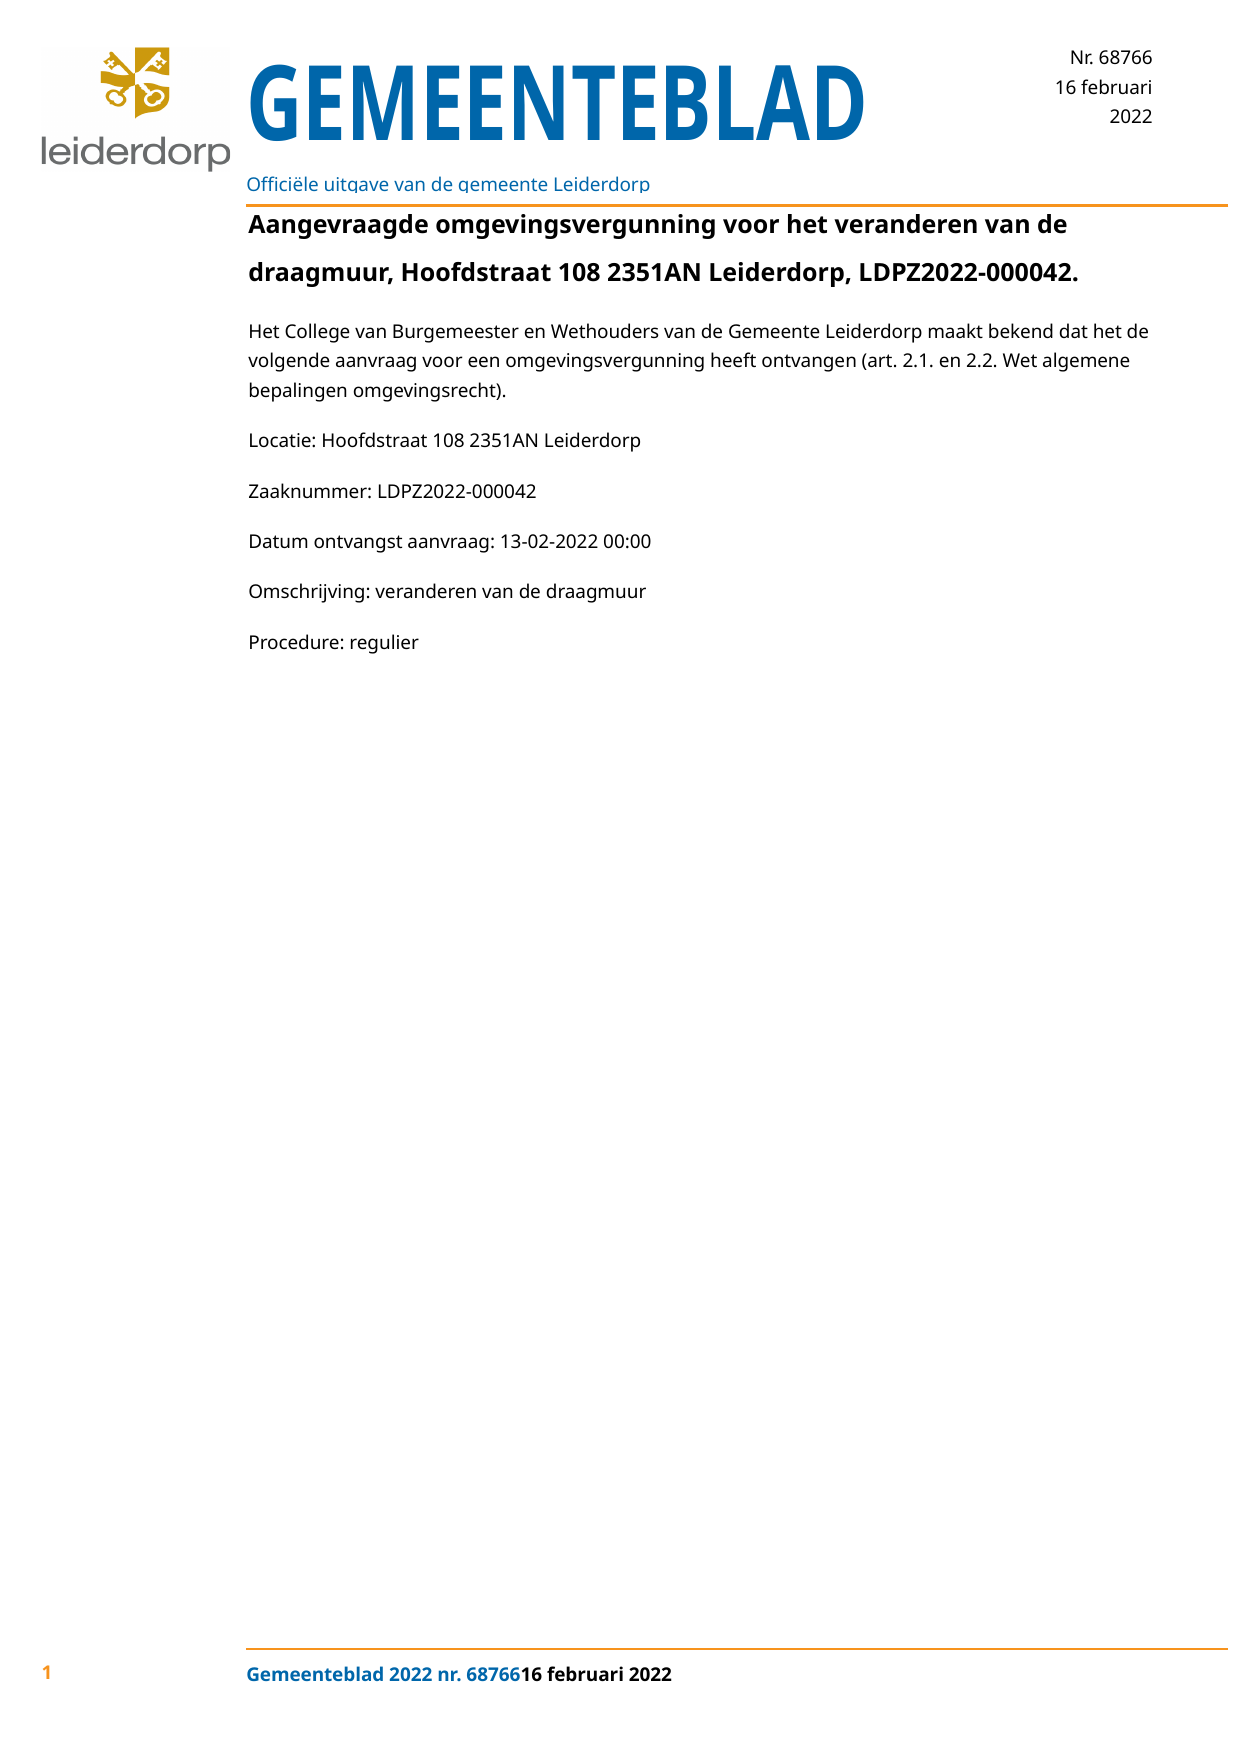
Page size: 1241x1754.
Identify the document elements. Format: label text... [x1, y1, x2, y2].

text Datum ontvangst aanvraag: 13-02-2022 00:00 [248, 528, 1152, 554]
text Het College van Burgemeester en Wethouders van de Gemeente Leiderdorp maakt bekend dat het de volgende aanvraag voor een omgevingsvergunning heeft ontvangen (art. 2.1. en 2.2. Wet algemene bepalingen omgevingsrecht). [248, 318, 1152, 403]
text Procedure: regulier [248, 629, 1152, 655]
text Omschrijving: veranderen van de draagmuur [248, 579, 1152, 604]
text Aangevraagde omgevingsvergunning voor het veranderen van de draagmuur, Hoofdstraat 108 2351AN Leiderdorp, LDPZ2022-000042. [248, 207, 1152, 288]
picture [41, 47, 231, 172]
text Zaaknummer: LDPZ2022-000042 [248, 478, 1152, 504]
text Locatie: Hoofdstraat 108 2351AN Leiderdorp [248, 427, 1152, 453]
